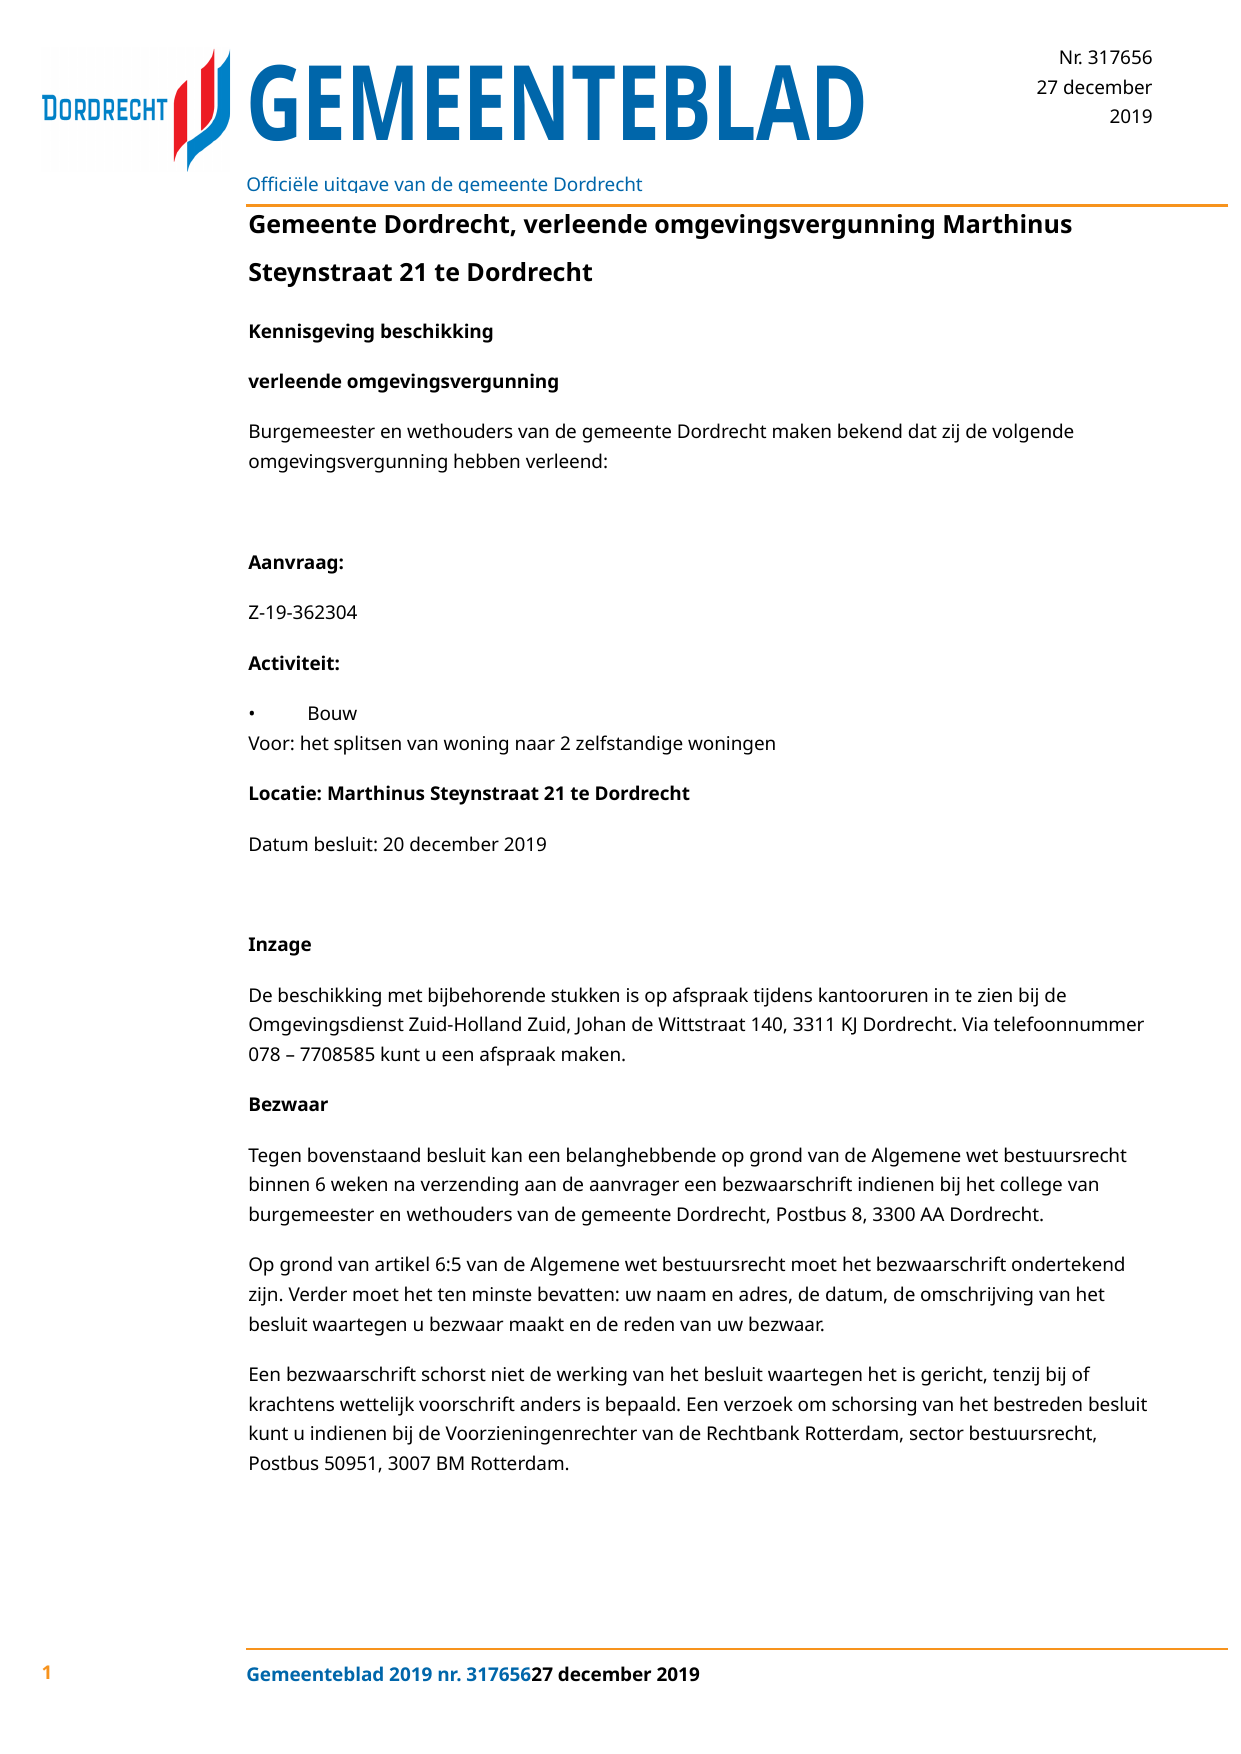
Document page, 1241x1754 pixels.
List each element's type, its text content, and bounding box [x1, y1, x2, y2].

text Tegen bovenstaand besluit kan een belanghebbende op grond van de Algemene wet bestuursrecht binnen 6 weken na verzending aan de aanvrager een bezwaarschrift indienen bij het college van burgemeester en wethouders van de gemeente Dordrecht, Postbus 8, 3300 AA Dordrecht. [248, 1142, 1152, 1227]
list Bouw [248, 700, 1152, 726]
text Z-19-362304 [248, 599, 1152, 625]
text Aanvraag: [248, 549, 1152, 575]
text Kennisgeving beschikking [248, 318, 1152, 344]
text Bezwaar [248, 1092, 1152, 1117]
text Activiteit: [248, 650, 1152, 676]
text Voor: het splitsen van woning naar 2 zelfstandige woningen [248, 730, 1152, 756]
text De beschikking met bijbehorende stukken is op afspraak tijdens kantooruren in te zien bij de Omgevingsdienst Zuid-Holland Zuid, Johan de Wittstraat 140, 3311 KJ Dordrecht. Via telefoonnummer 078 – 7708585 kunt u een afspraak maken. [248, 982, 1152, 1067]
text Gemeente Dordrecht, verleende omgevingsvergunning Marthinus Steynstraat 21 te Dordrecht [248, 207, 1152, 288]
text Inzage [248, 932, 1152, 957]
text Burgemeester en wethouders van de gemeente Dordrecht maken bekend dat zij de volgende omgevingsvergunning hebben verleend: [248, 419, 1152, 474]
picture [41, 47, 231, 172]
text Locatie: Marthinus Steynstraat 21 te Dordrecht [248, 780, 1152, 806]
text Een bezwaarschrift schorst niet de werking van het besluit waartegen het is gericht, tenzij bij of krachtens wettelijk voorschrift anders is bepaald. Een verzoek om schorsing van het bestreden besluit kunt u indienen bij de Voorzieningenrechter van de Rechtbank Rotterdam, sector bestuursrecht, Postbus 50951, 3007 BM Rotterdam. [248, 1361, 1152, 1476]
text verleende omgevingsvergunning [248, 368, 1152, 394]
text Datum besluit: 20 december 2019 [248, 831, 1152, 857]
text Op grond van artikel 6:5 van de Algemene wet bestuursrecht moet het bezwaarschrift ondertekend zijn. Verder moet het ten minste bevatten: uw naam en adres, de datum, de omschrijving van het besluit waartegen u bezwaar maakt en de reden van uw bezwaar. [248, 1252, 1152, 1337]
